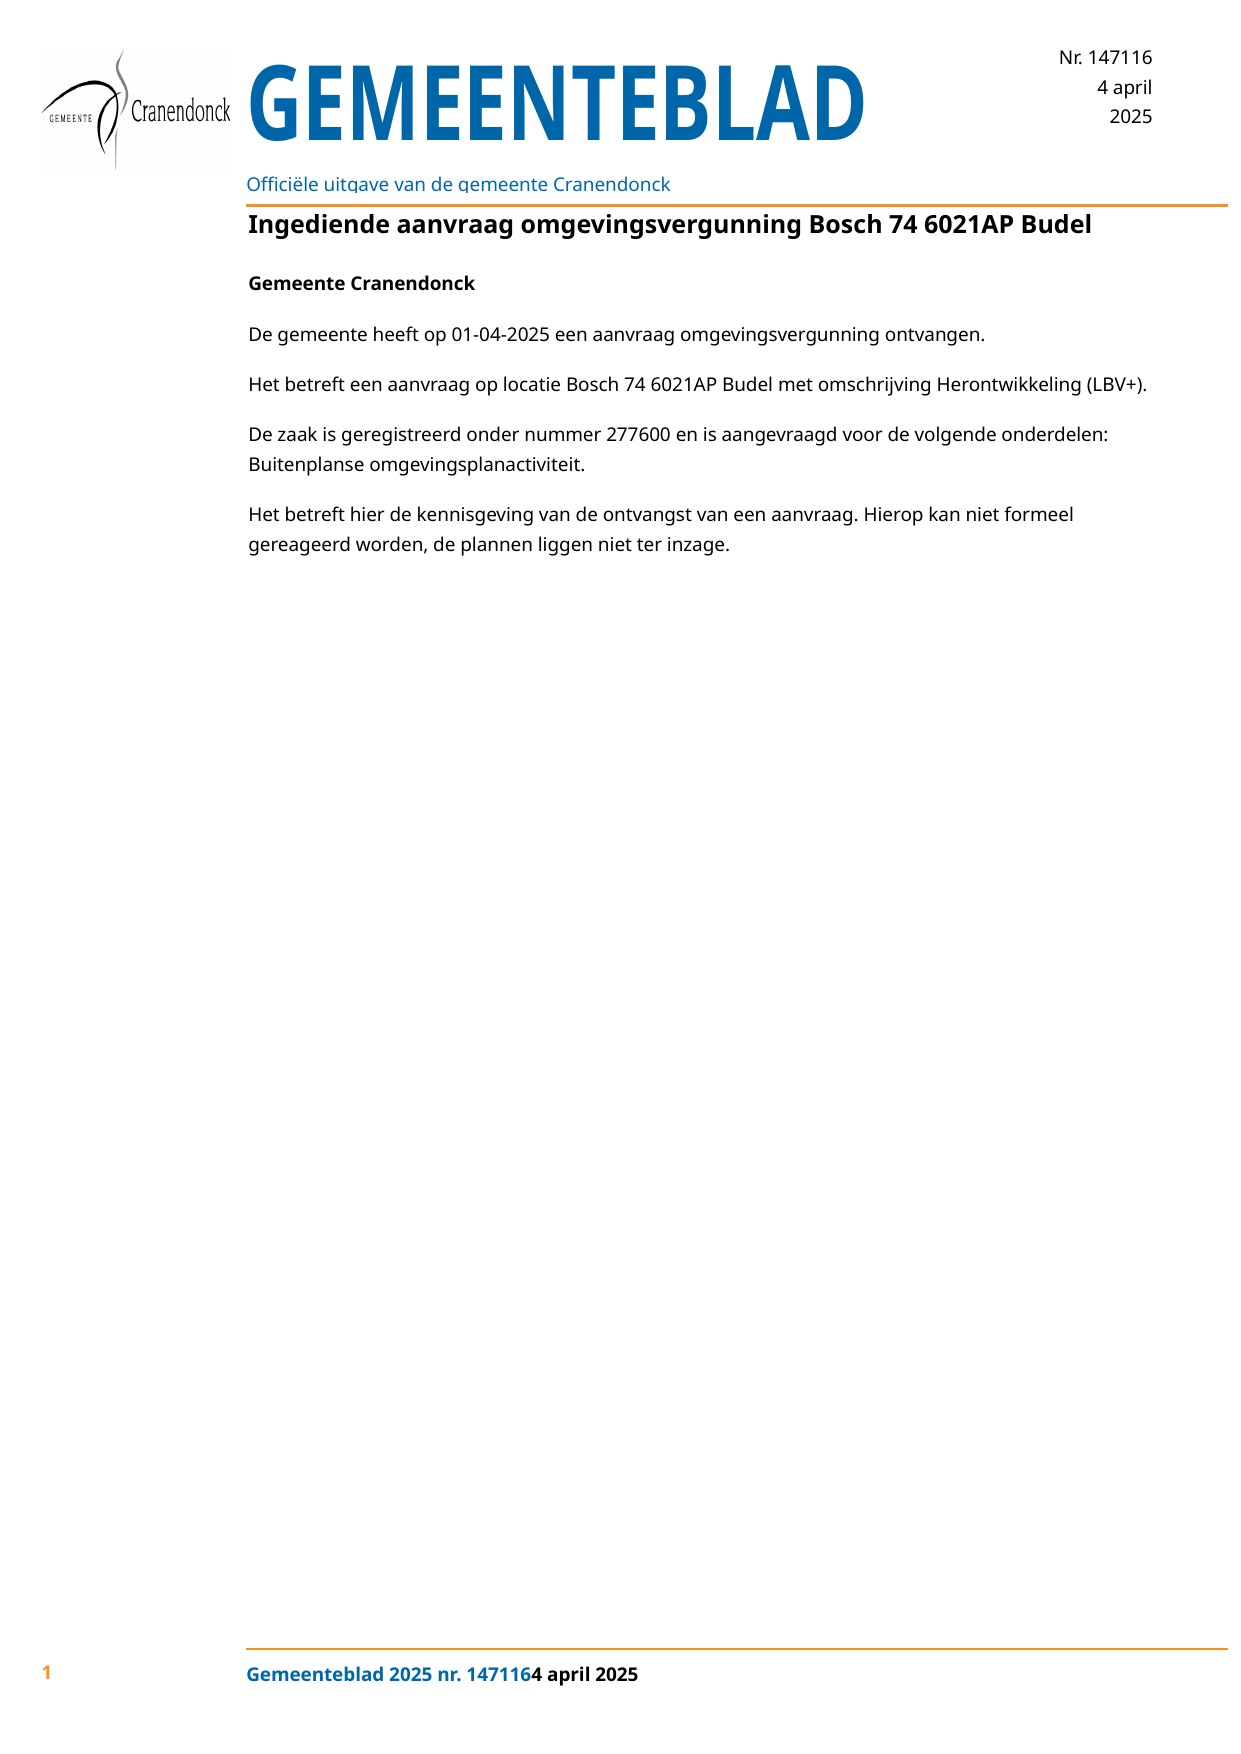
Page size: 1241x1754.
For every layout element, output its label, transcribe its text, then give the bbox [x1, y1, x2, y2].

text De gemeente heeft op 01-04-2025 een aanvraag omgevingsvergunning ontvangen. [248, 321, 1152, 346]
text De zaak is geregistreerd onder nummer 277600 en is aangevraagd voor de volgende onderdelen: Buitenplanse omgevingsplanactiviteit. [248, 422, 1152, 477]
text Gemeente Cranendonck [248, 270, 1152, 296]
text Het betreft hier de kennisgeving van de ontvangst van een aanvraag. Hierop kan niet formeel gereageerd worden, de plannen liggen niet ter inzage. [248, 502, 1152, 557]
text Ingediende aanvraag omgevingsvergunning Bosch 74 6021AP Budel [248, 207, 1152, 241]
text Het betreft een aanvraag op locatie Bosch 74 6021AP Budel met omschrijving Herontwikkeling (LBV+). [248, 371, 1152, 397]
picture [41, 47, 231, 172]
